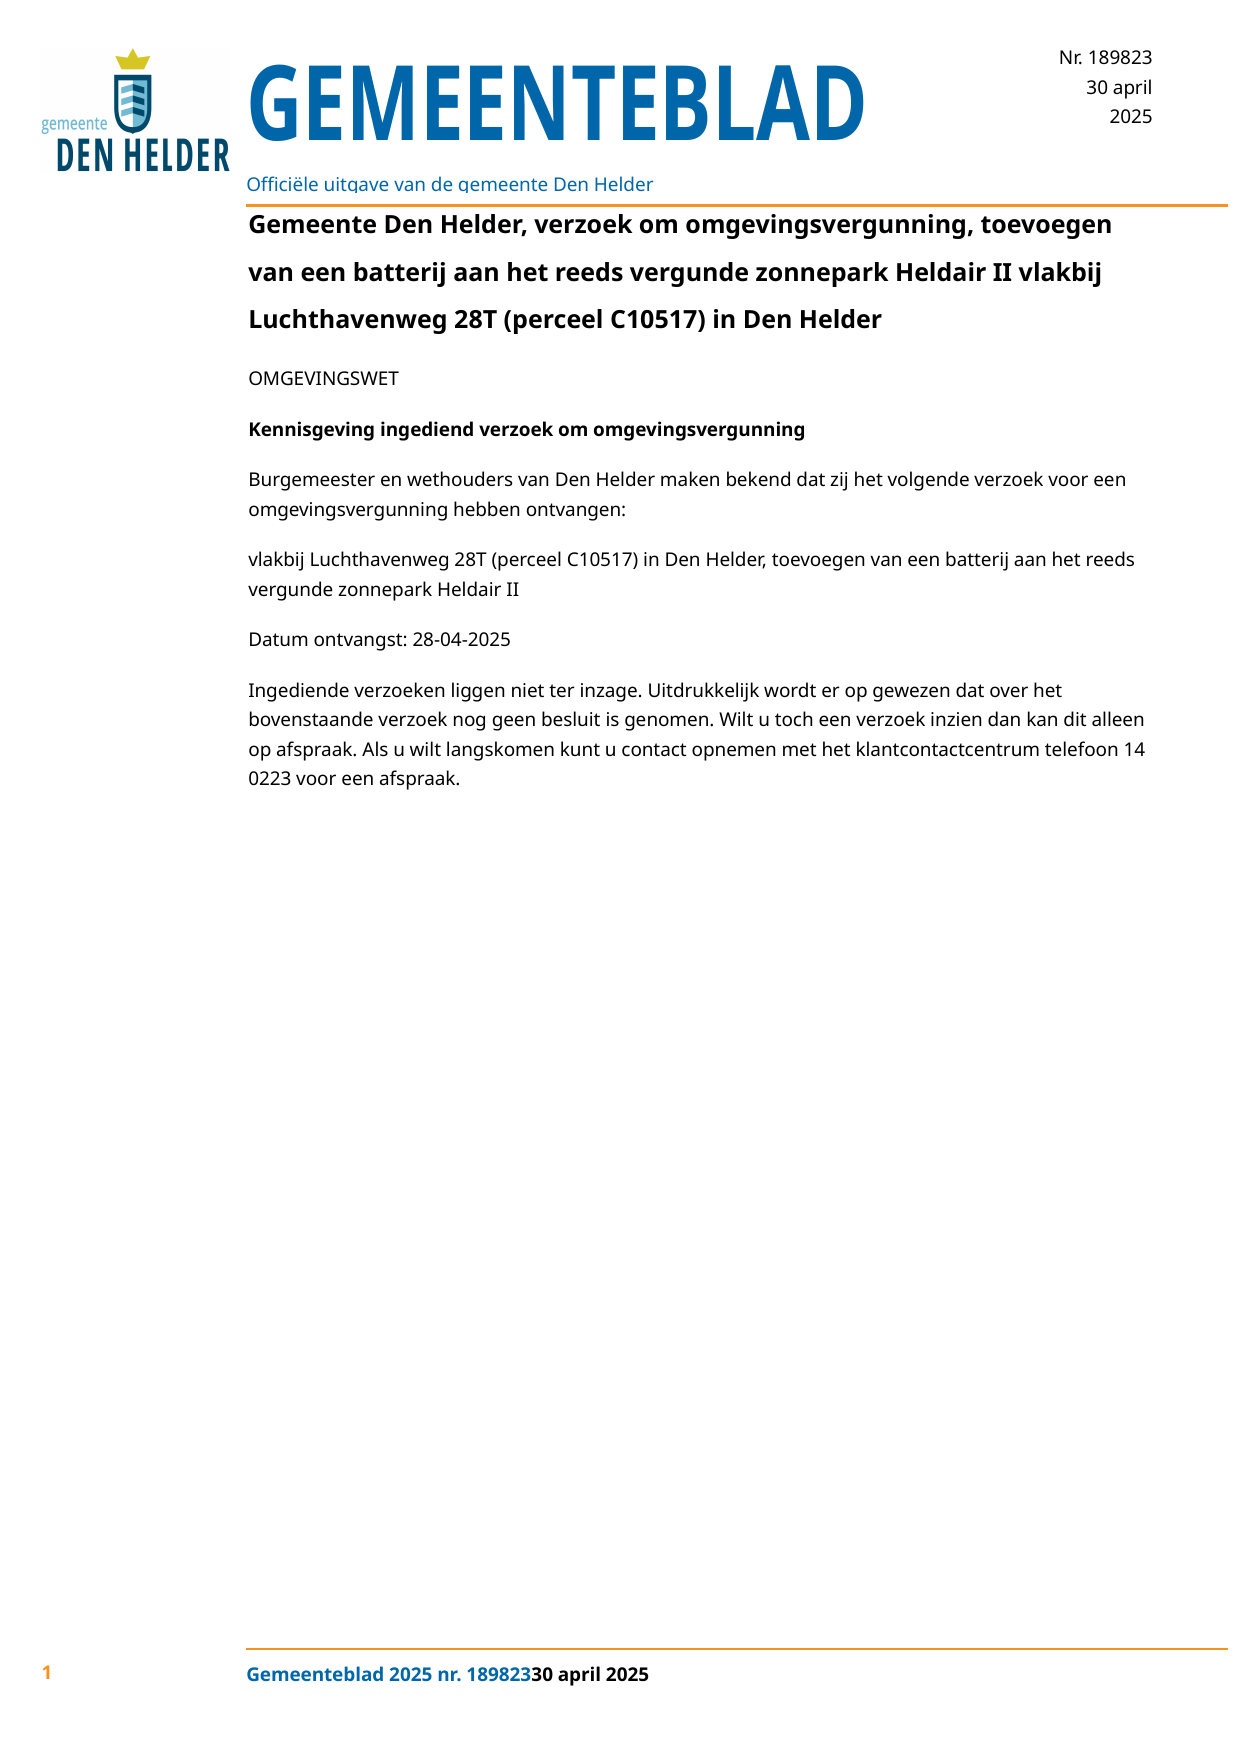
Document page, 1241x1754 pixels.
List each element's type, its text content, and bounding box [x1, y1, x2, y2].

picture [63, 144, 68, 165]
text Burgemeester en wethouders van Den Helder maken bekend dat zij het volgende verzoek voor een omgevingsvergunning hebben ontvangen: [248, 466, 1152, 522]
text Kennisgeving ingediend verzoek om omgevingsvergunning [248, 416, 1152, 442]
picture [130, 157, 135, 172]
picture [41, 47, 231, 172]
text Datum ontvangst: 28-04-2025 [248, 626, 1152, 652]
picture [220, 160, 224, 172]
picture [182, 144, 187, 165]
text Gemeente Den Helder, verzoek om omgevingsvergunning, toevoegen van een batterij aan het reeds vergunde zonnepark Heldair II vlakbij Luchthavenweg 28T (perceel C10517) in Den Helder [248, 207, 1152, 336]
text Ingediende verzoeken liggen niet ter inzage. Uitdrukkelijk wordt er op gewezen dat over het bovenstaande verzoek nog geen besluit is genomen. Wilt u toch een verzoek inzien dan kan dit alleen op afspraak. Als u wilt langskomen kunt u contact opnemen met het klantcontactcentrum telefoon 14 0223 voor een afspraak. [248, 677, 1152, 791]
picture [100, 154, 106, 172]
text vlakbij Luchthavenweg 28T (perceel C10517) in Den Helder, toevoegen van een batterij aan het reeds vergunde zonnepark Heldair II [248, 546, 1152, 602]
text OMGEVINGSWET [248, 366, 1152, 391]
